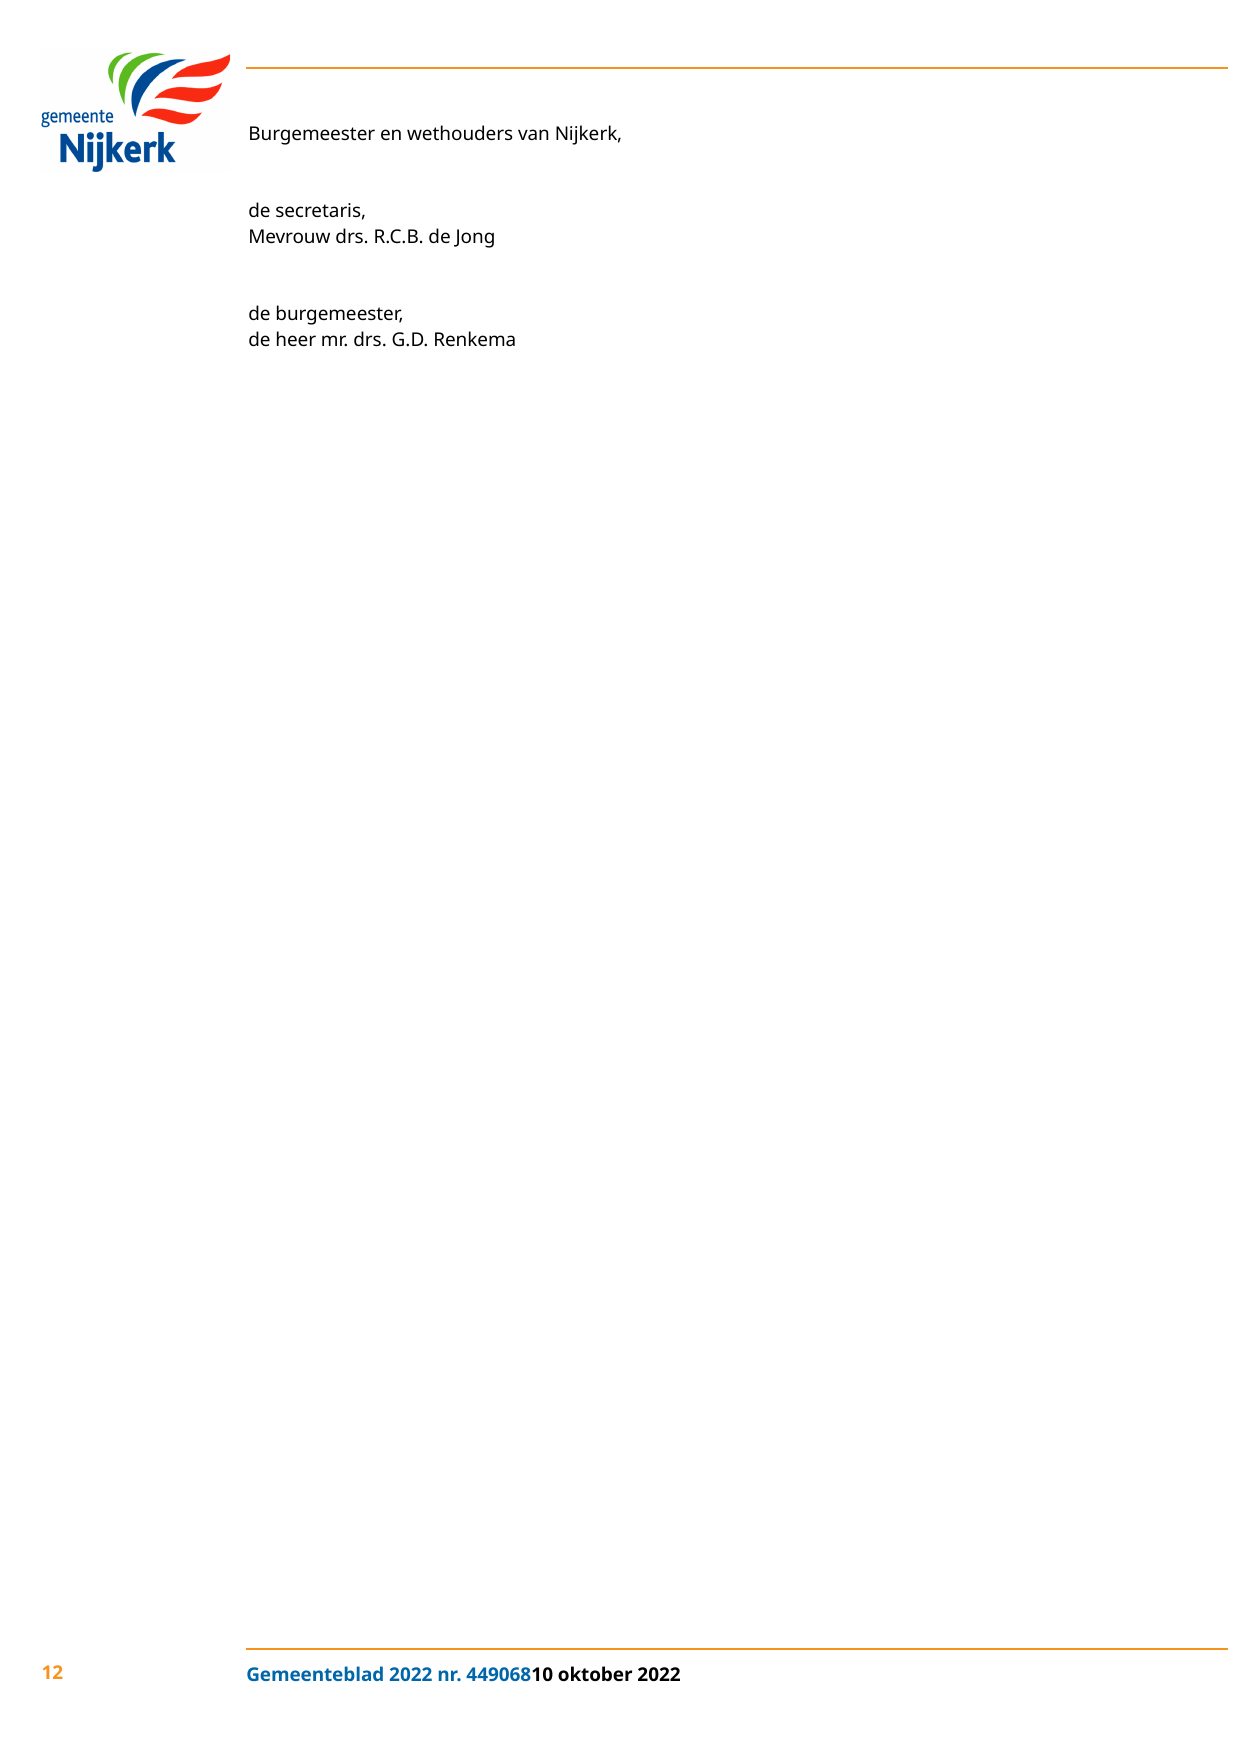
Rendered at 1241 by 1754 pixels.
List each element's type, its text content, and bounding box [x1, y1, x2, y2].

text Burgemeester en wethouders van Nijkerk, [248, 121, 1152, 146]
text de burgemeester, [248, 301, 1152, 326]
text Mevrouw drs. R.C.B. de Jong [248, 223, 1152, 249]
text de secretaris, [248, 198, 1152, 223]
text de heer mr. drs. G.D. Renkema [248, 326, 1152, 352]
picture [41, 47, 231, 172]
